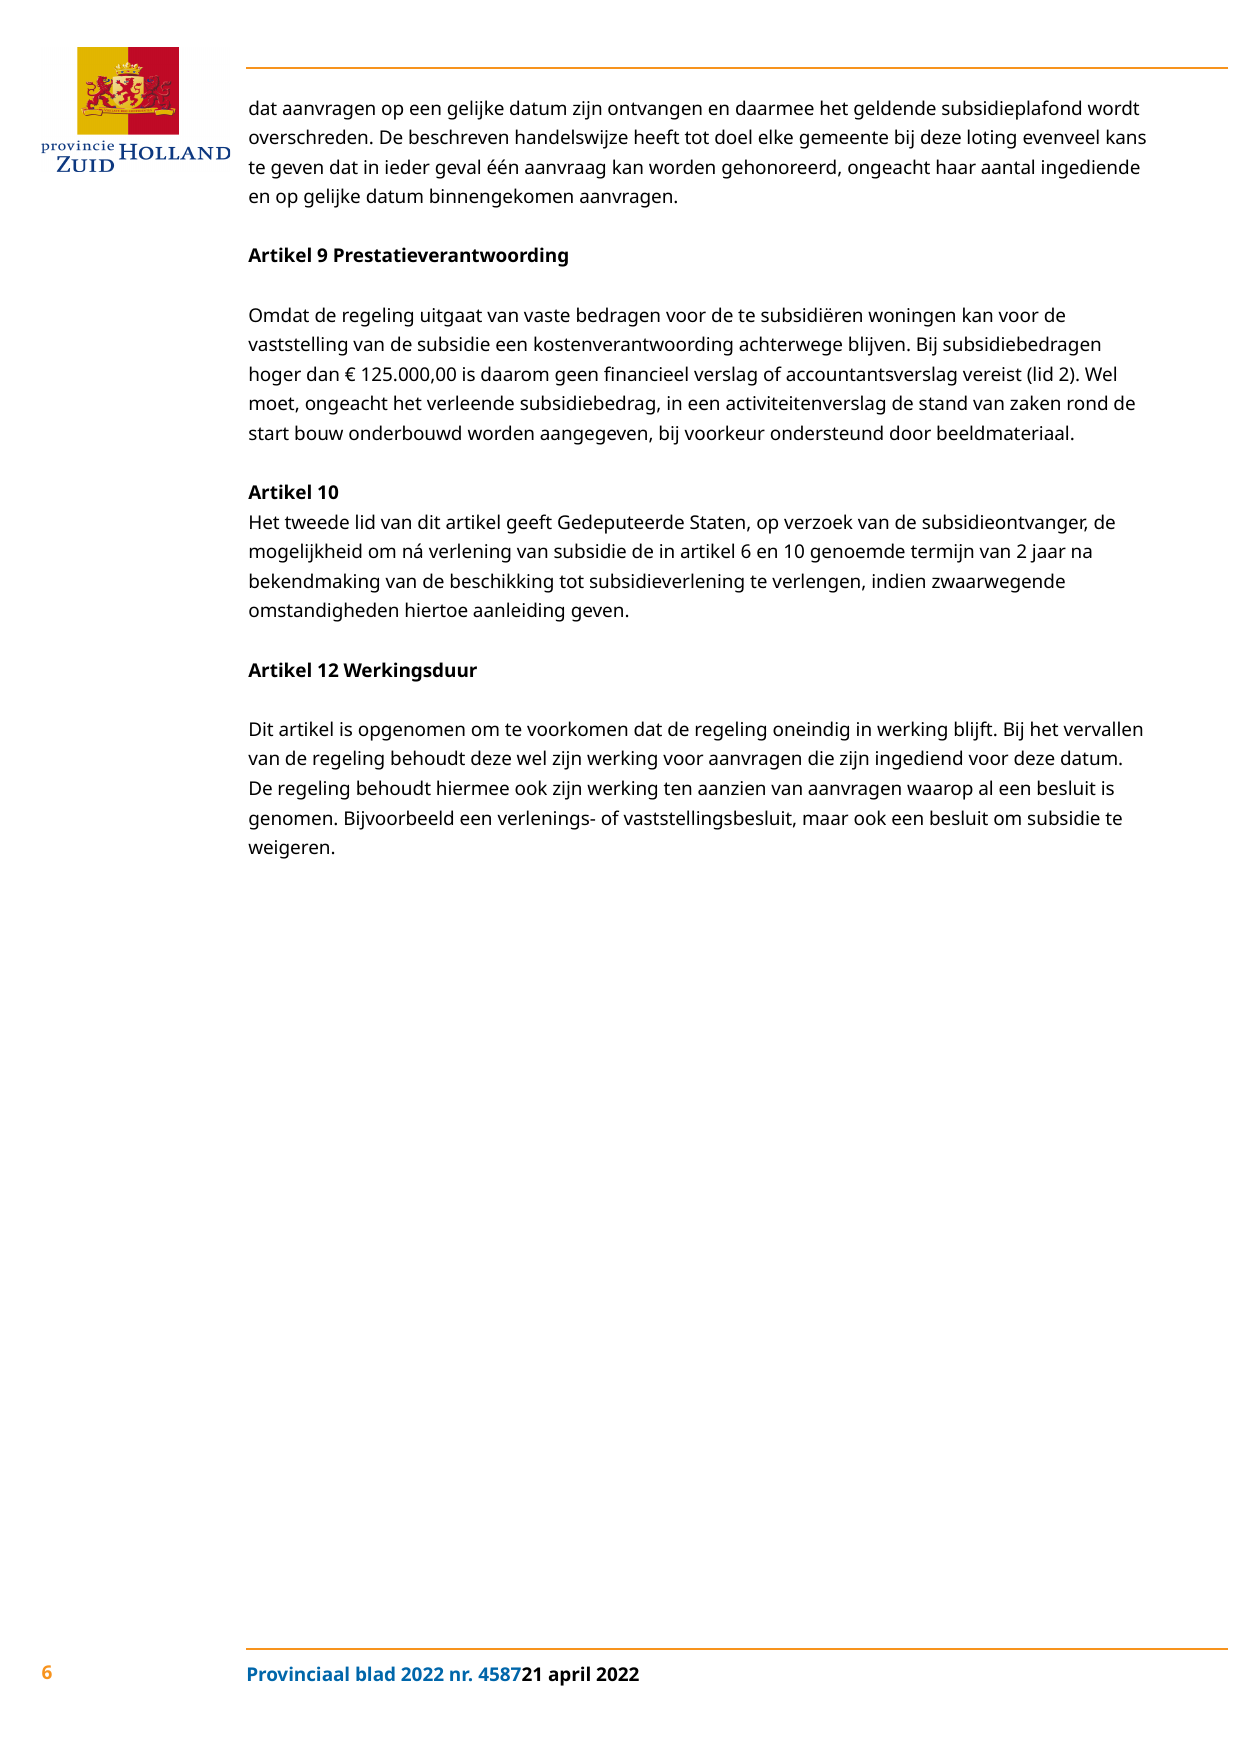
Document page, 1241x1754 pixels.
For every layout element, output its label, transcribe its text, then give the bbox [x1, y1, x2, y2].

text Artikel 12 Werkingsduur [248, 657, 1152, 683]
text dat aanvragen op een gelijke datum zijn ontvangen en daarmee het geldende subsidieplafond wordt overschreden. De beschreven handelswijze heeft tot doel elke gemeente bij deze loting evenveel kans te geven dat in ieder geval één aanvraag kan worden gehonoreerd, ongeacht haar aantal ingediende en op gelijke datum binnengekomen aanvragen. [248, 95, 1152, 209]
text Artikel 9 Prestatieverantwoording [248, 243, 1152, 268]
text Artikel 10 [248, 479, 1152, 505]
text Het tweede lid van dit artikel geeft Gedeputeerde Staten, op verzoek van de subsidieontvanger, de mogelijkheid om ná verlening van subsidie de in artikel 6 en 10 genoemde termijn van 2 jaar na bekendmaking van de beschikking tot subsidieverlening te verlengen, indien zwaarwegende omstandigheden hiertoe aanleiding geven. [248, 509, 1152, 623]
text Dit artikel is opgenomen om te voorkomen dat de regeling oneindig in werking blijft. Bij het vervallen van de regeling behoudt deze wel zijn werking voor aanvragen die zijn ingediend voor deze datum. De regeling behoudt hiermee ook zijn werking ten aanzien van aanvragen waarop al een besluit is genomen. Bijvoorbeeld een verlenings- of vaststellingsbesluit, maar ook een besluit om subsidie te weigeren. [248, 716, 1152, 860]
picture [41, 47, 231, 172]
text Omdat de regeling uitgaat van vaste bedragen voor de te subsidiëren woningen kan voor de vaststelling van de subsidie een kostenverantwoording achterwege blijven. Bij subsidiebedragen hoger dan € 125.000,00 is daarom geen financieel verslag of accountantsverslag vereist (lid 2). Wel moet, ongeacht het verleende subsidiebedrag, in een activiteitenverslag de stand van zaken rond de start bouw onderbouwd worden aangegeven, bij voorkeur ondersteund door beeldmateriaal. [248, 302, 1152, 446]
